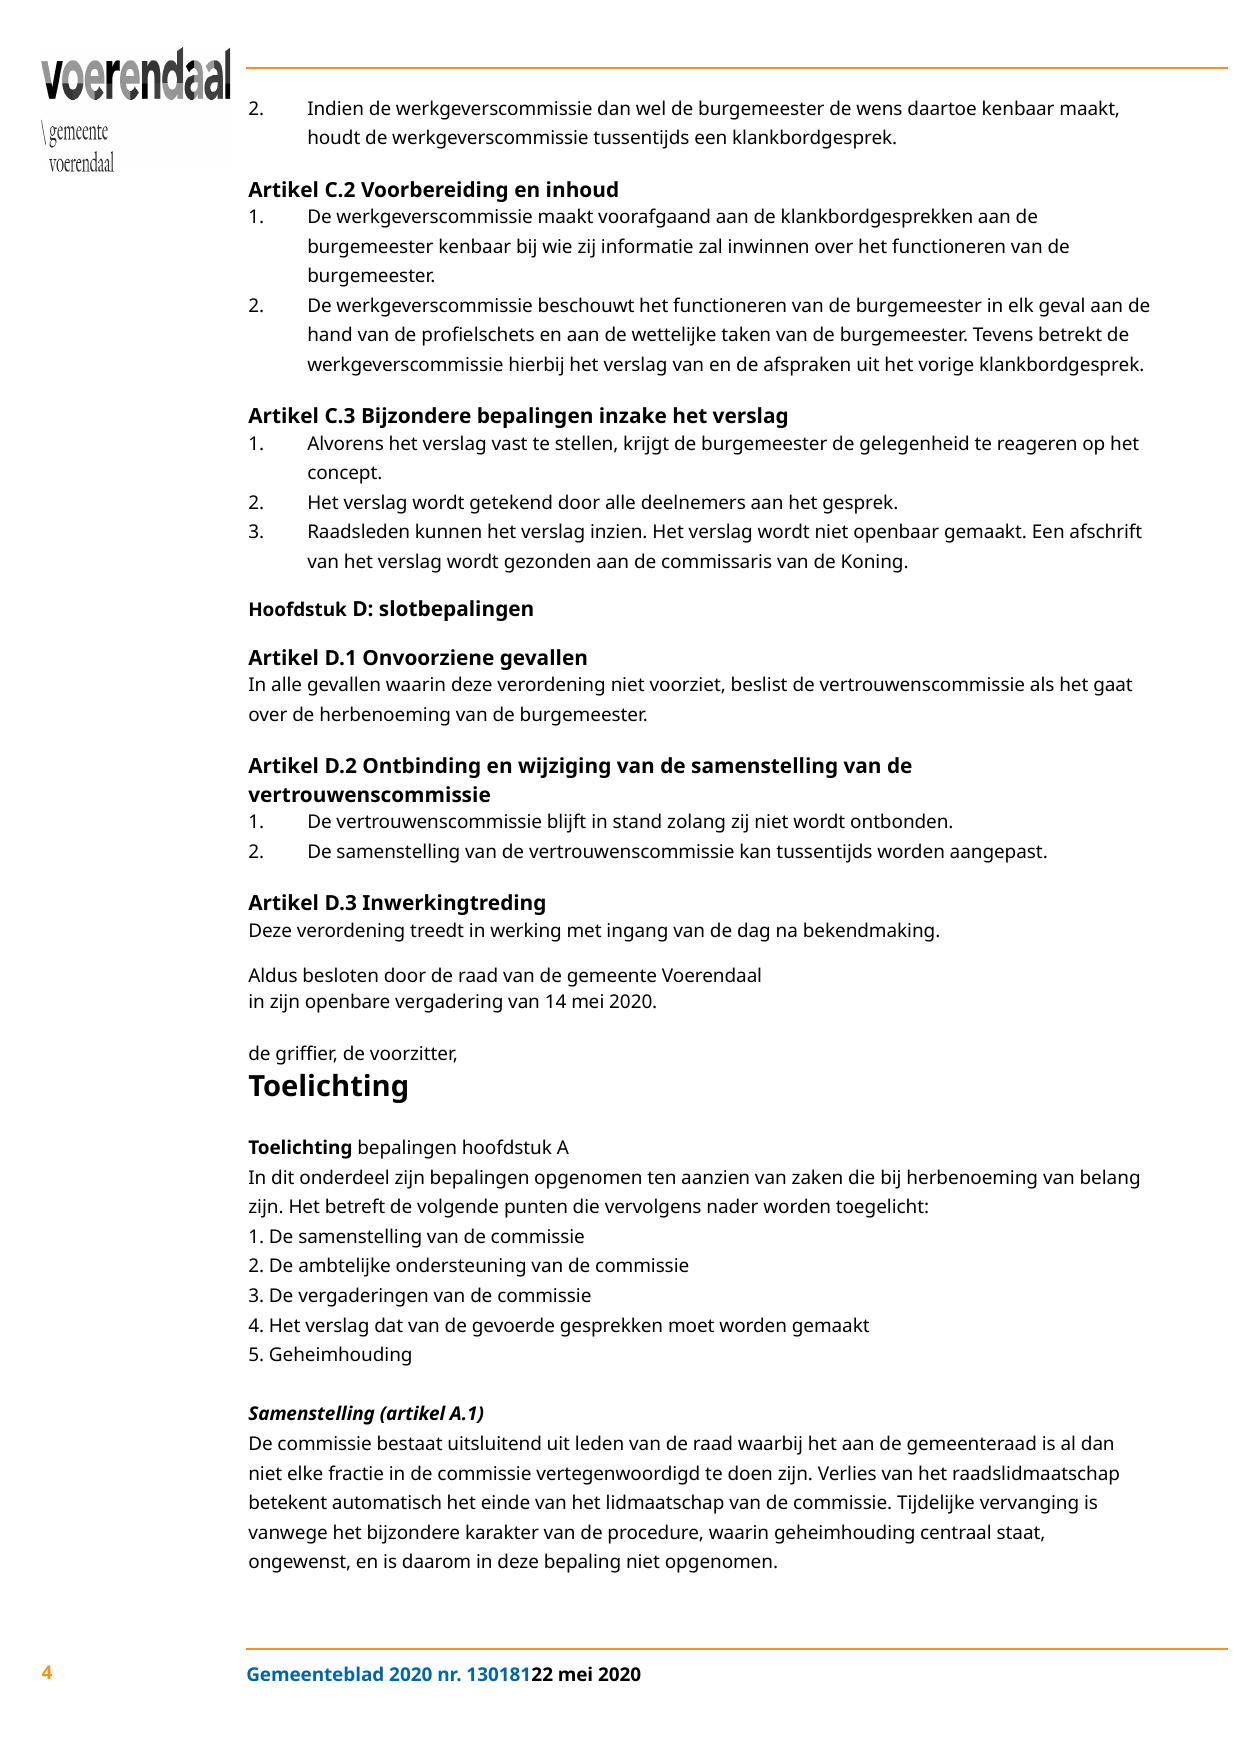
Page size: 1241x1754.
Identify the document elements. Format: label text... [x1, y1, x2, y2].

list Het verslag wordt getekend door alle deelnemers aan het gesprek. [248, 489, 1152, 515]
text In dit onderdeel zijn bepalingen opgenomen ten aanzien van zaken die bij herbenoeming van belang zijn. Het betreft de volgende punten die vervolgens nader worden toegelicht: [248, 1164, 1152, 1219]
text Artikel D.3 Inwerkingtreding [248, 888, 1152, 917]
list De vertrouwenscommissie blijft in stand zolang zij niet wordt ontbonden. [248, 808, 1152, 834]
picture [41, 47, 231, 172]
text Toelichting bepalingen hoofdstuk A [248, 1134, 1152, 1160]
text Toelichting [248, 1066, 1152, 1105]
text Deze verordening treedt in werking met ingang van de dag na bekendmaking. [248, 917, 1152, 943]
text Aldus besloten door de raad van de gemeente Voerendaal [248, 963, 1152, 988]
text 3. De vergaderingen van de commissie [248, 1282, 1152, 1308]
text 4. Het verslag dat van de gevoerde gesprekken moet worden gemaakt [248, 1312, 1152, 1338]
text 5. Geheimhouding [248, 1341, 1152, 1367]
list Raadsleden kunnen het verslag inzien. Het verslag wordt niet openbaar gemaakt. Een afschrift van het verslag wordt gezonden aan de commissaris van de Koning. [248, 519, 1152, 574]
text 2. De ambtelijke ondersteuning van de commissie [248, 1253, 1152, 1278]
text Artikel C.3 Bijzondere bepalingen inzake het verslag [248, 402, 1152, 430]
list De samenstelling van de vertrouwenscommissie kan tussentijds worden aangepast. [248, 838, 1152, 864]
text De commissie bestaat uitsluitend uit leden van de raad waarbij het aan de gemeenteraad is al dan niet elke fractie in de commissie vertegenwoordigd te doen zijn. Verlies van het raadslidmaatschap betekent automatisch het einde van het lidmaatschap van de commissie. Tijdelijke vervanging is vanwege het bijzondere karakter van de procedure, waarin geheimhouding centraal staat, ongewenst, en is daarom in deze bepaling niet opgenomen. [248, 1430, 1152, 1574]
text de griffier, de voorzitter, [248, 1040, 1152, 1066]
text Samenstelling (artikel A.1) [248, 1401, 1152, 1426]
text Hoofdstuk D: slotbepalingen [248, 594, 1152, 622]
text Artikel D.1 Onvoorziene gevallen [248, 643, 1152, 672]
text Artikel D.2 Ontbinding en wijziging van de samenstelling van de vertrouwenscommissie [248, 752, 1152, 808]
text in zijn openbare vergadering van 14 mei 2020. [248, 988, 1152, 1014]
text Artikel C.2 Voorbereiding en inhoud [248, 175, 1152, 203]
text In alle gevallen waarin deze verordening niet voorziet, beslist de vertrouwenscommissie als het gaat over de herbenoeming van de burgemeester. [248, 672, 1152, 727]
list De werkgeverscommissie maakt voorafgaand aan de klankbordgesprekken aan de burgemeester kenbaar bij wie zij informatie zal inwinnen over het functioneren van de burgemeester. [248, 203, 1152, 288]
list Alvorens het verslag vast te stellen, krijgt de burgemeester de gelegenheid te reageren op het concept. [248, 430, 1152, 485]
text 1. De samenstelling van de commissie [248, 1223, 1152, 1249]
list De werkgeverscommissie beschouwt het functioneren van de burgemeester in elk geval aan de hand van de profielschets en aan de wettelijke taken van de burgemeester. Tevens betrekt de werkgeverscommissie hierbij het verslag van en de afspraken uit het vorige klankbordgesprek. [248, 292, 1152, 377]
list Indien de werkgeverscommissie dan wel de burgemeester de wens daartoe kenbaar maakt, houdt de werkgeverscommissie tussentijds een klankbordgesprek. [248, 95, 1152, 150]
